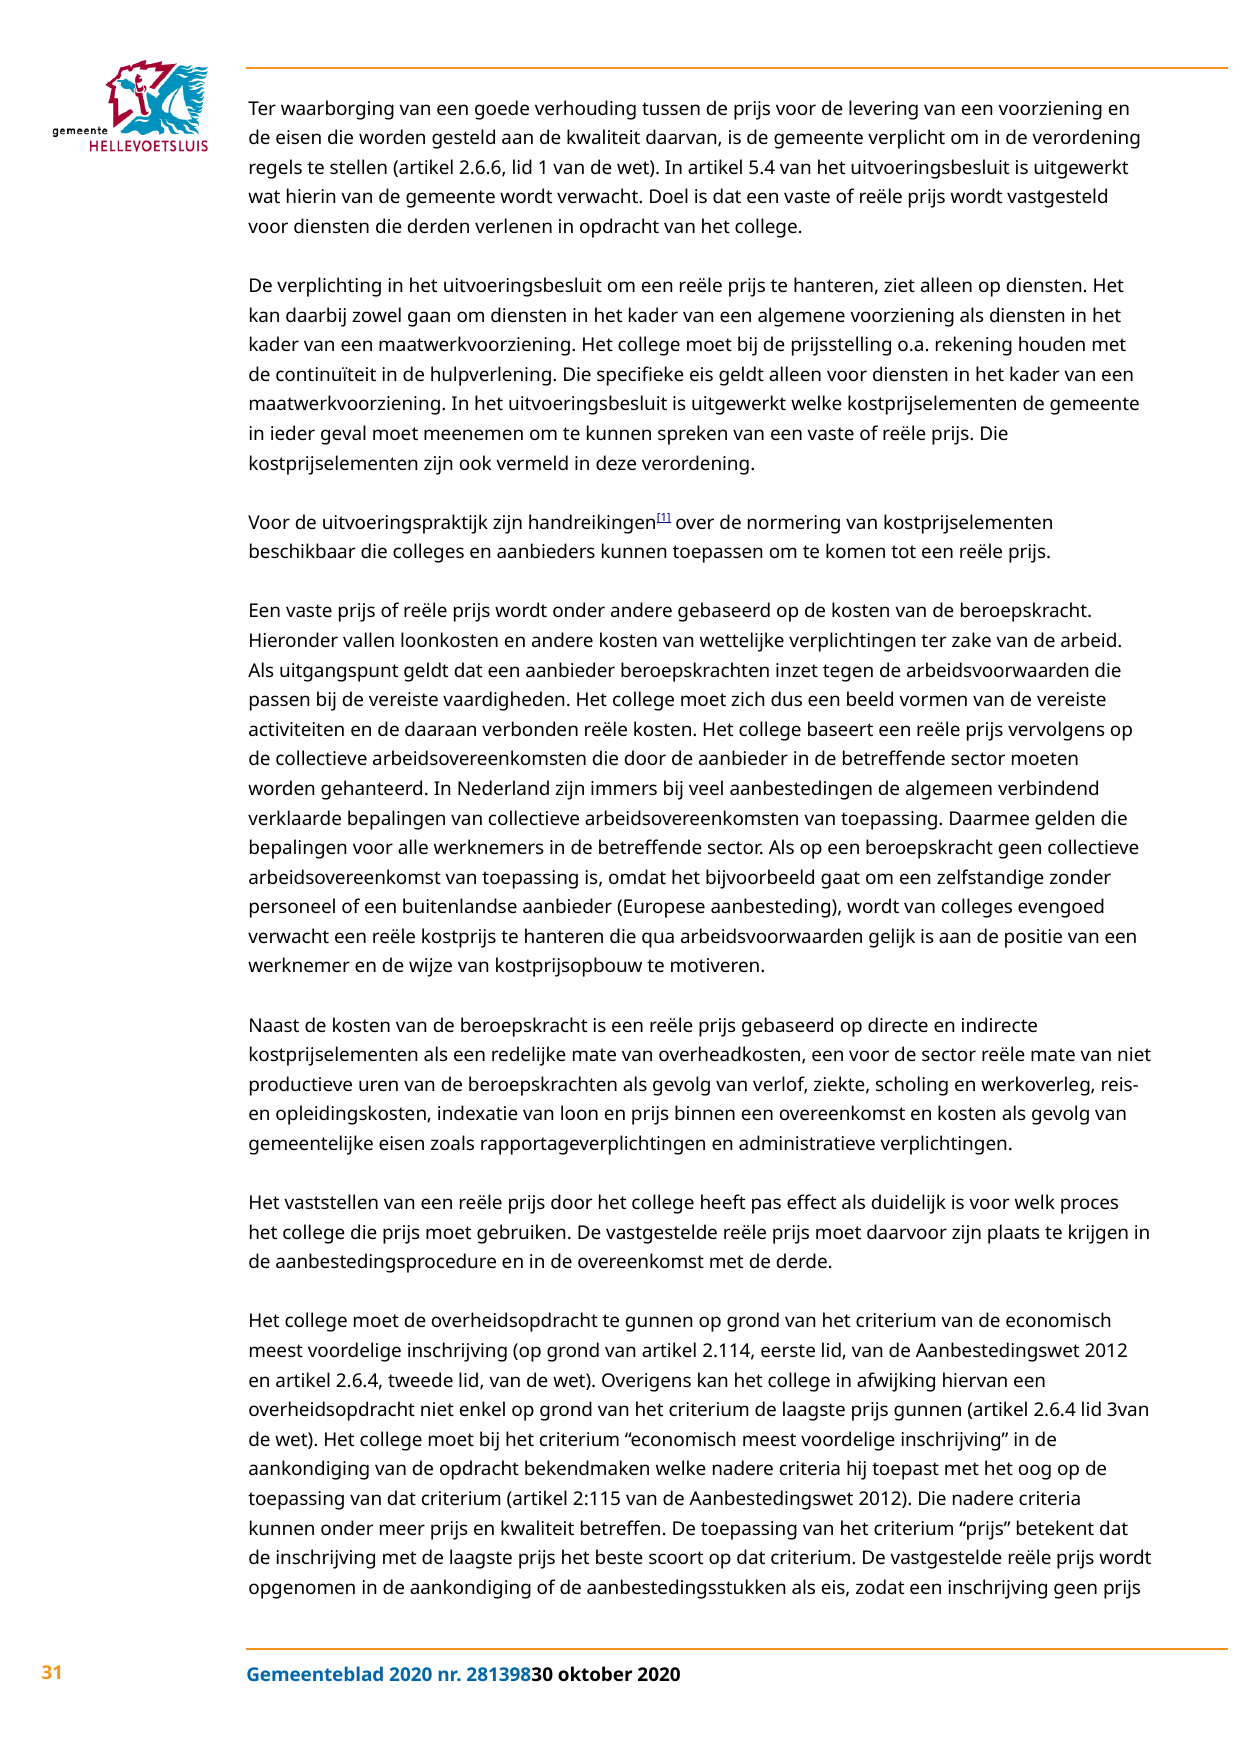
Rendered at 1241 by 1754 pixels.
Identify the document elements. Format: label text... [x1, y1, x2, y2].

text Het college moet de overheidsopdracht te gunnen op grond van het criterium van de economisch meest voordelige inschrijving (op grond van artikel 2.114, eerste lid, van de Aanbestedingswet 2012 en artikel 2.6.4, tweede lid, van de wet). Overigens kan het college in afwijking hiervan een overheidsopdracht niet enkel op grond van het criterium de laagste prijs gunnen (artikel 2.6.4 lid 3van de wet). Het college moet bij het criterium “economisch meest voordelige inschrijving” in de aankondiging van de opdracht bekendmaken welke nadere criteria hij toepast met het oog op de toepassing van dat criterium (artikel 2:115 van de Aanbestedingswet 2012). Die nadere criteria kunnen onder meer prijs en kwaliteit betreffen. De toepassing van het criterium “prijs” betekent dat de inschrijving met de laagste prijs het beste scoort op dat criterium. De vastgestelde reële prijs wordt opgenomen in de aankondiging of de aanbestedingsstukken als eis, zodat een inschrijving geen prijs [248, 1308, 1152, 1600]
text De verplichting in het uitvoeringsbesluit om een reële prijs te hanteren, ziet alleen op diensten. Het kan daarbij zowel gaan om diensten in het kader van een algemene voorziening als diensten in het kader van een maatwerkvoorziening. Het college moet bij de prijsstelling o.a. rekening houden met de continuïteit in de hulpverlening. Die specifieke eis geldt alleen voor diensten in het kader van een maatwerkvoorziening. In het uitvoeringsbesluit is uitgewerkt welke kostprijselementen de gemeente in ieder geval moet meenemen om te kunnen spreken van een vaste of reële prijs. Die kostprijselementen zijn ook vermeld in deze verordening. [248, 272, 1152, 476]
text Het vaststellen van een reële prijs door het college heeft pas effect als duidelijk is voor welk proces het college die prijs moet gebruiken. De vastgestelde reële prijs moet daarvoor zijn plaats te krijgen in de aanbestedingsprocedure en in de overeenkomst met de derde. [248, 1189, 1152, 1274]
text Een vaste prijs of reële prijs wordt onder andere gebaseerd op de kosten van de beroepskracht. [248, 598, 1152, 623]
text Ter waarborging van een goede verhouding tussen de prijs voor de levering van een voorziening en de eisen die worden gesteld aan de kwaliteit daarvan, is de gemeente verplicht om in de verordening regels te stellen (artikel 2.6.6, lid 1 van de wet). In artikel 5.4 van het uitvoeringsbesluit is uitgewerkt wat hierin van de gemeente wordt verwacht. Doel is dat een vaste of reële prijs wordt vastgesteld voor diensten die derden verlenen in opdracht van het college. [248, 95, 1152, 239]
text Voor de uitvoeringspraktijk zijn handreikingen[1] over de normering van kostprijselementen beschikbaar die colleges en aanbieders kunnen toepassen om te komen tot een reële prijs. [248, 509, 1152, 564]
picture [41, 47, 231, 172]
text Naast de kosten van de beroepskracht is een reële prijs gebaseerd op directe en indirecte kostprijselementen als een redelijke mate van overheadkosten, een voor de sector reële mate van niet productieve uren van de beroepskrachten als gevolg van verlof, ziekte, scholing en werkoverleg, reis- en opleidingskosten, indexatie van loon en prijs binnen een overeenkomst en kosten als gevolg van gemeentelijke eisen zoals rapportageverplichtingen en administratieve verplichtingen. [248, 1012, 1152, 1156]
text Hieronder vallen loonkosten en andere kosten van wettelijke verplichtingen ter zake van de arbeid. Als uitgangspunt geldt dat een aanbieder beroepskrachten inzet tegen de arbeidsvoorwaarden die passen bij de vereiste vaardigheden. Het college moet zich dus een beeld vormen van de vereiste activiteiten en de daaraan verbonden reële kosten. Het college baseert een reële prijs vervolgens op de collectieve arbeidsovereenkomsten die door de aanbieder in de betreffende sector moeten worden gehanteerd. In Nederland zijn immers bij veel aanbestedingen de algemeen verbindend verklaarde bepalingen van collectieve arbeidsovereenkomsten van toepassing. Daarmee gelden die bepalingen voor alle werknemers in de betreffende sector. Als op een beroepskracht geen collectieve arbeidsovereenkomst van toepassing is, omdat het bijvoorbeeld gaat om een zelfstandige zonder personeel of een buitenlandse aanbieder (Europese aanbesteding), wordt van colleges evengoed verwacht een reële kostprijs te hanteren die qua arbeidsvoorwaarden gelijk is aan de positie van een werknemer en de wijze van kostprijsopbouw te motiveren. [248, 627, 1152, 978]
